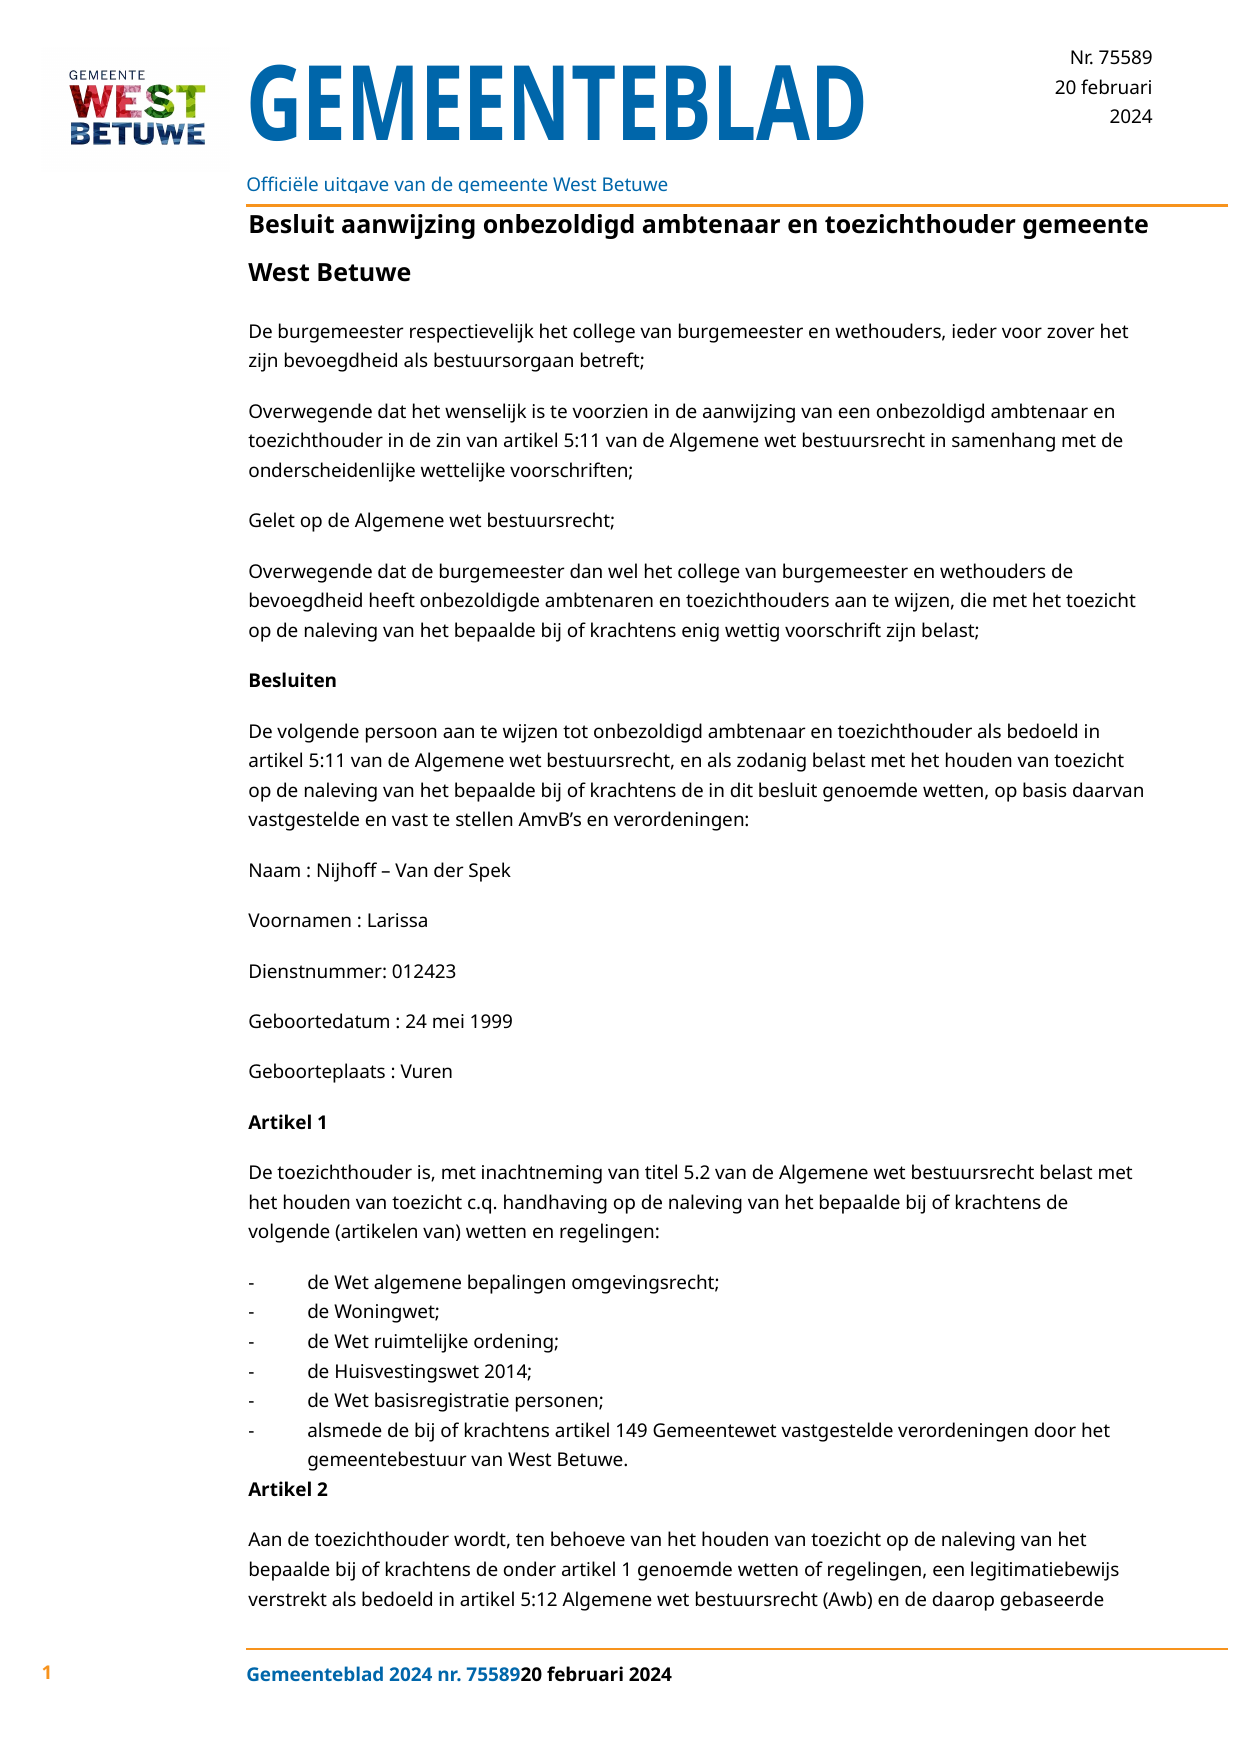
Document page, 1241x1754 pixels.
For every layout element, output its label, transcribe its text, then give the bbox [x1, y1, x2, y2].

text Naam : Nijhoff – Van der Spek [248, 857, 1152, 883]
text Overwegende dat de burgemeester dan wel het college van burgemeester en wethouders de bevoegdheid heeft onbezoldigde ambtenaren en toezichthouders aan te wijzen, die met het toezicht op de naleving van het bepaalde bij of krachtens enig wettig voorschrift zijn belast; [248, 558, 1152, 643]
text De toezichthouder is, met inachtneming van titel 5.2 van de Algemene wet bestuursrecht belast met het houden van toezicht c.q. handhaving op de naleving van het bepaalde bij of krachtens de volgende (artikelen van) wetten en regelingen: [248, 1159, 1152, 1244]
text Artikel 1 [248, 1109, 1152, 1135]
text Besluit aanwijzing onbezoldigd ambtenaar en toezichthouder gemeente West Betuwe [248, 207, 1152, 288]
list de Wet algemene bepalingen omgevingsrecht; [248, 1269, 1152, 1295]
text Artikel 2 [248, 1476, 1152, 1502]
list de Wet ruimtelijke ordening; [248, 1328, 1152, 1354]
list de Huisvestingswet 2014; [248, 1358, 1152, 1384]
list de Wet basisregistratie personen; [248, 1387, 1152, 1413]
list de Woningwet; [248, 1299, 1152, 1324]
text Geboorteplaats : Vuren [248, 1059, 1152, 1084]
list alsmede de bij of krachtens artikel 149 Gemeentewet vastgestelde verordeningen door het gemeentebestuur van West Betuwe. [248, 1417, 1152, 1472]
text Voornamen : Larissa [248, 907, 1152, 933]
text Besluiten [248, 667, 1152, 693]
text Geboortedatum : 24 mei 1999 [248, 1008, 1152, 1034]
text Gelet op de Algemene wet bestuursrecht; [248, 507, 1152, 533]
text Overwegende dat het wenselijk is te voorzien in de aanwijzing van een onbezoldigd ambtenaar en toezichthouder in de zin van artikel 5:11 van de Algemene wet bestuursrecht in samenhang met de onderscheidenlijke wettelijke voorschriften; [248, 398, 1152, 483]
text De volgende persoon aan te wijzen tot onbezoldigd ambtenaar en toezichthouder als bedoeld in artikel 5:11 van de Algemene wet bestuursrecht, en als zodanig belast met het houden van toezicht op de naleving van het bepaalde bij of krachtens de in dit besluit genoemde wetten, op basis daarvan vastgestelde en vast te stellen AmvB’s en verordeningen: [248, 718, 1152, 832]
text Aan de toezichthouder wordt, ten behoeve van het houden van toezicht op de naleving van het bepaalde bij of krachtens de onder artikel 1 genoemde wetten of regelingen, een legitimatiebewijs verstrekt als bedoeld in artikel 5:12 Algemene wet bestuursrecht (Awb) en de daarop gebaseerde [248, 1527, 1152, 1612]
picture [41, 47, 231, 172]
text Dienstnummer: 012423 [248, 958, 1152, 984]
text De burgemeester respectievelijk het college van burgemeester en wethouders, ieder voor zover het zijn bevoegdheid als bestuursorgaan betreft; [248, 318, 1152, 373]
